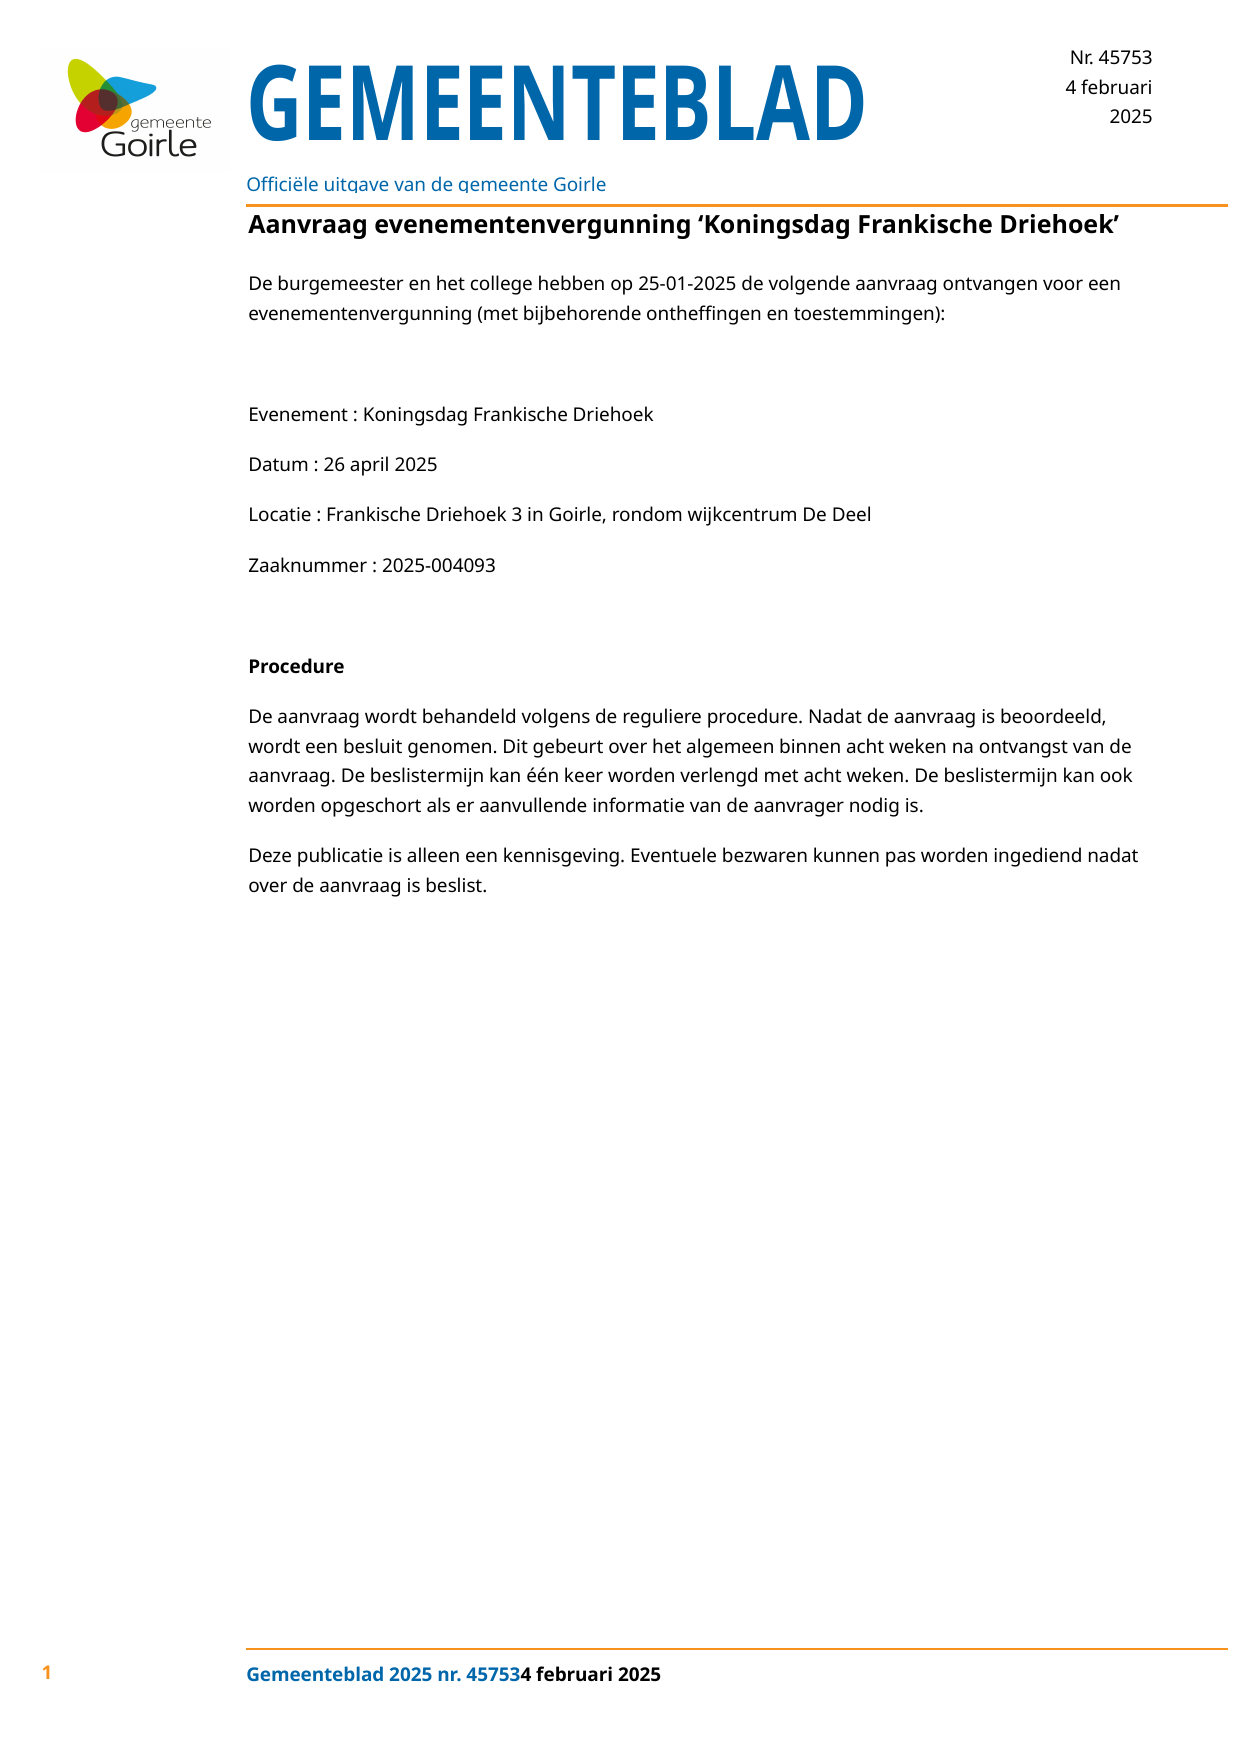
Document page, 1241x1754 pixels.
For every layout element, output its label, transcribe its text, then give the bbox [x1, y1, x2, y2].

text Zaaknummer : 2025-004093 [248, 552, 1152, 578]
picture [41, 47, 231, 172]
text Locatie : Frankische Driehoek 3 in Goirle, rondom wijkcentrum De Deel [248, 502, 1152, 527]
text Evenement : Koningsdag Frankische Driehoek [248, 401, 1152, 426]
text De burgemeester en het college hebben op 25-01-2025 de volgende aanvraag ontvangen voor een evenementenvergunning (met bijbehorende ontheffingen en toestemmingen): [248, 270, 1152, 326]
text Aanvraag evenementenvergunning ‘Koningsdag Frankische Driehoek’ [248, 207, 1152, 241]
text Deze publicatie is alleen een kennisgeving. Eventuele bezwaren kunnen pas worden ingediend nadat over de aanvraag is beslist. [248, 842, 1152, 898]
text Procedure [248, 653, 1152, 678]
text De aanvraag wordt behandeld volgens de reguliere procedure. Nadat de aanvraag is beoordeeld, wordt een besluit genomen. Dit gebeurt over het algemeen binnen acht weken na ontvangst van de aanvraag. De beslistermijn kan één keer worden verlengd met acht weken. De beslistermijn kan ook worden opgeschort als er aanvullende informatie van de aanvrager nodig is. [248, 703, 1152, 818]
text Datum : 26 april 2025 [248, 451, 1152, 477]
